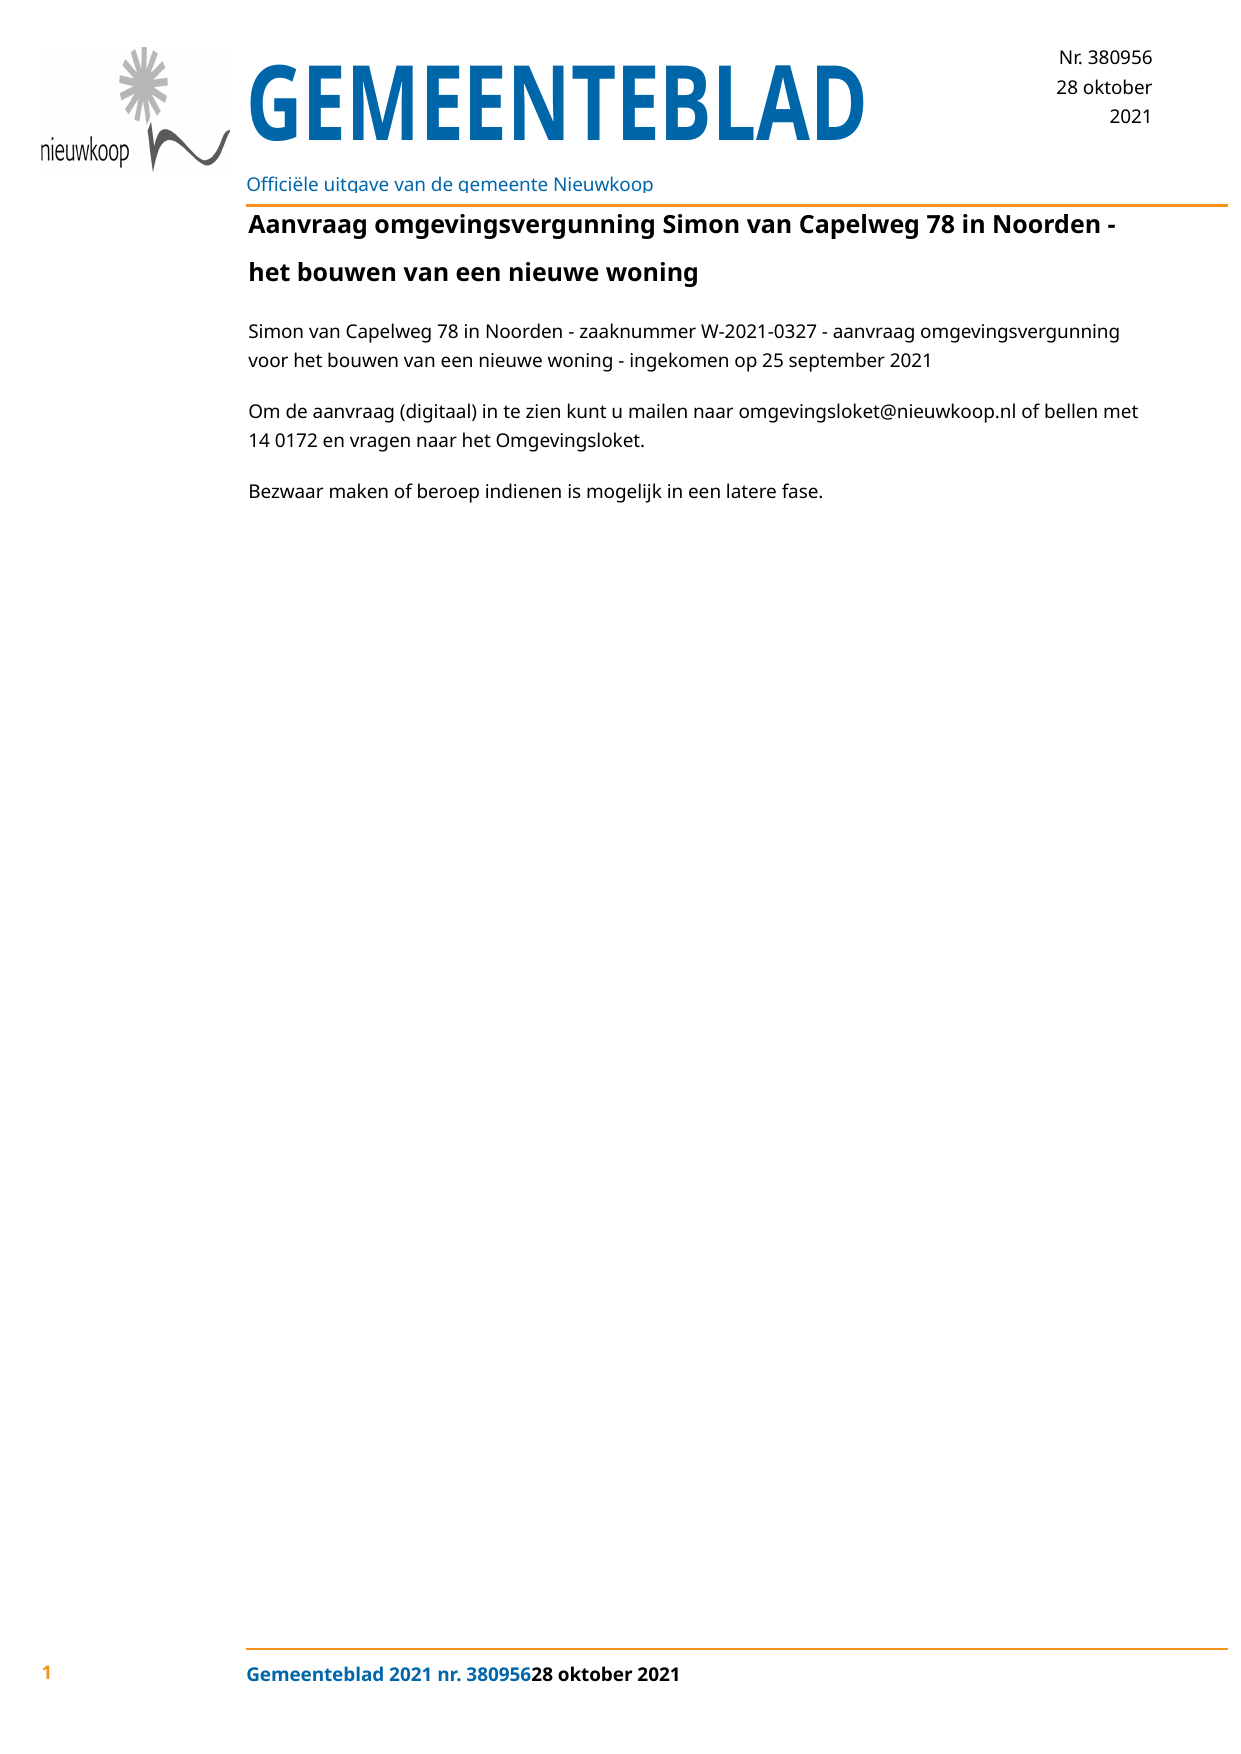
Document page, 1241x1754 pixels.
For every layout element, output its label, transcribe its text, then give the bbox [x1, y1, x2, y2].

text Aanvraag omgevingsvergunning Simon van Capelweg 78 in Noorden - het bouwen van een nieuwe woning [248, 207, 1152, 288]
picture [41, 47, 231, 172]
text Bezwaar maken of beroep indienen is mogelijk in een latere fase. [248, 478, 1152, 504]
text Om de aanvraag (digitaal) in te zien kunt u mailen naar omgevingsloket@nieuwkoop.nl of bellen met 14 0172 en vragen naar het Omgevingsloket. [248, 398, 1152, 453]
text Simon van Capelweg 78 in Noorden - zaaknummer W-2021-0327 - aanvraag omgevingsvergunning voor het bouwen van een nieuwe woning - ingekomen op 25 september 2021 [248, 318, 1152, 373]
